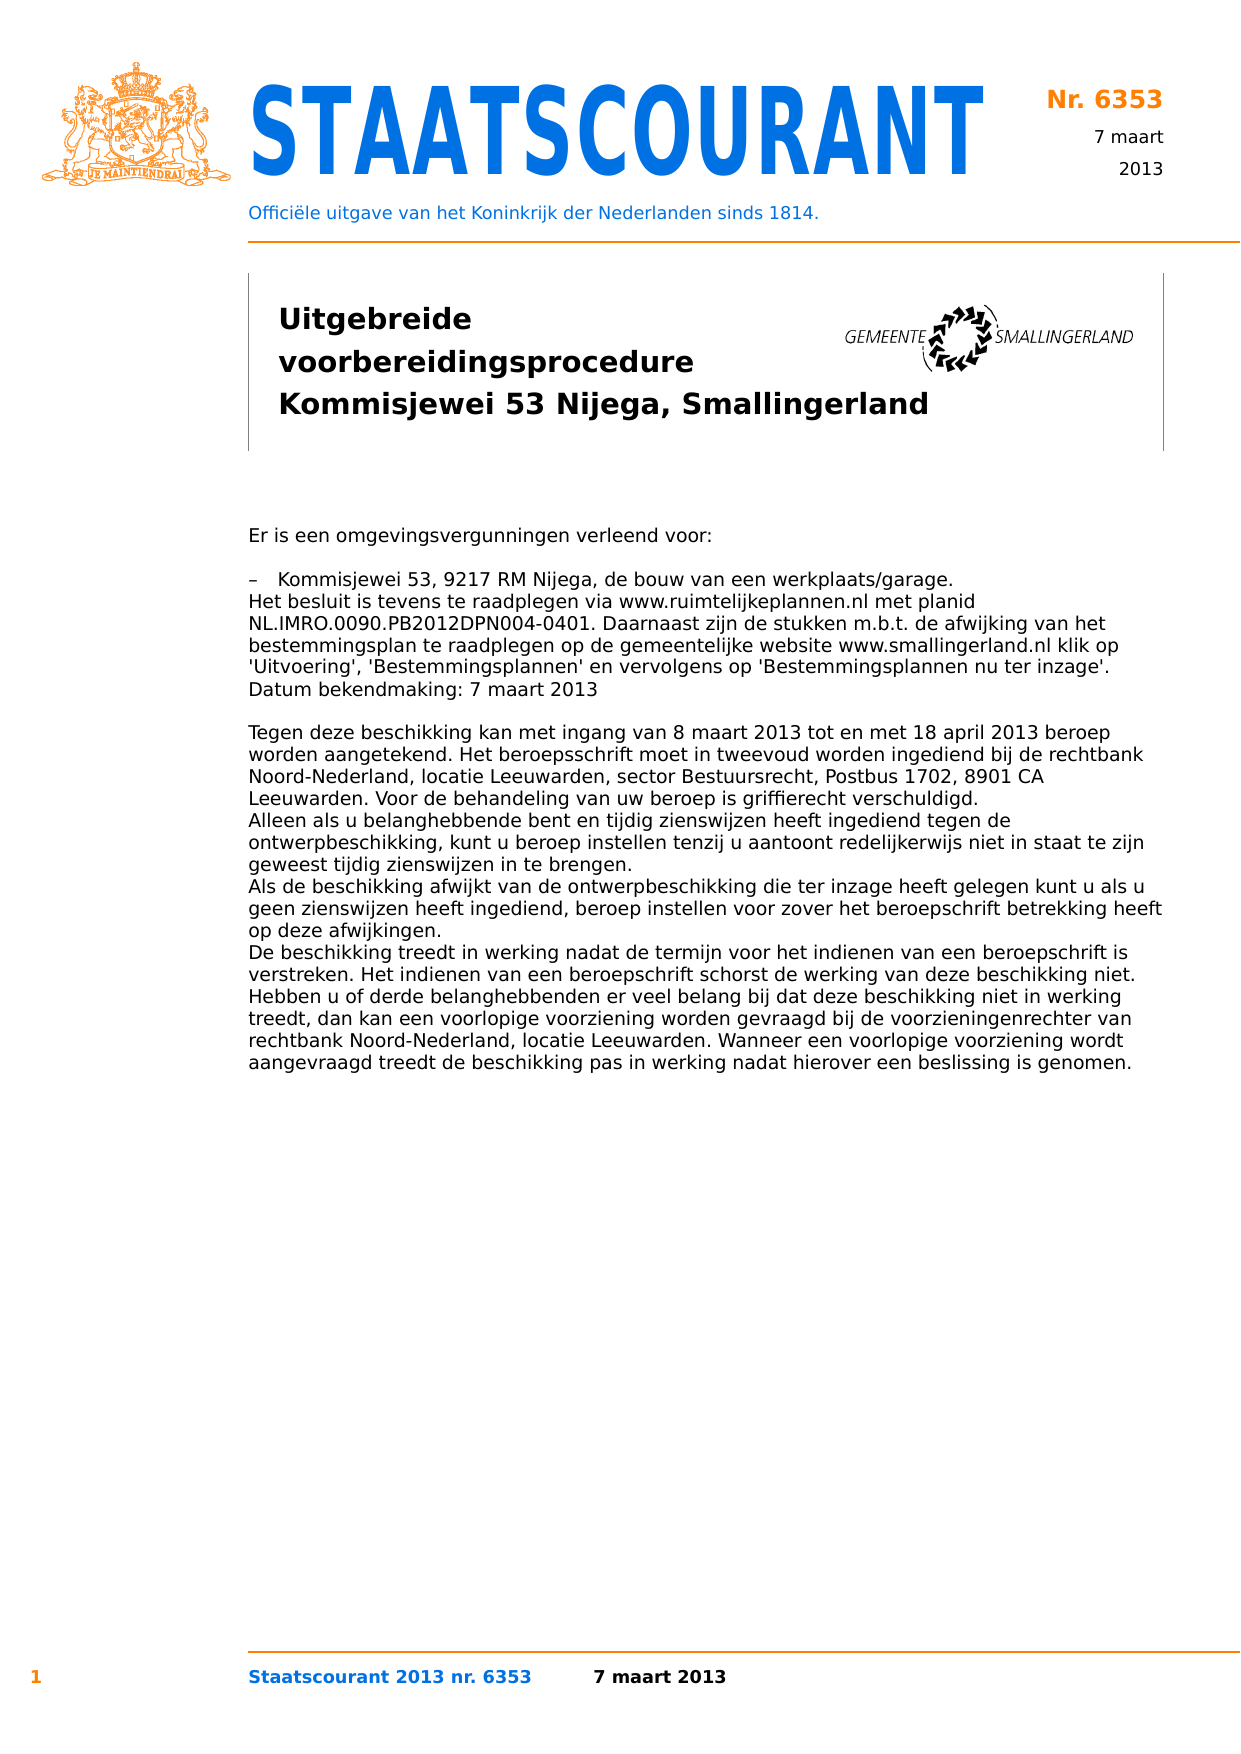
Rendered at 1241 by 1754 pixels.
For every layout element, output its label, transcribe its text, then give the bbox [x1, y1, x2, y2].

picture [41, 62, 231, 186]
table_cell Officiële uitgave van het Koninkrijk der Nederlanden sinds 1814. [248, 203, 1240, 241]
table_cell 2013 [998, 153, 1240, 203]
table_header [25, 62, 248, 241]
table_cell 7 maart [998, 121, 1240, 153]
text Alleen als u belanghebbende bent en tijdig zienswijzen heeft ingediend tegen de ontwerpbeschikking, kunt u beroep instellen tenzij u aantoont redelijkerwijs niet in staat te zijn geweest tijdig zienswijzen in te brengen. [248, 810, 1163, 876]
subtitle Uitgebreide voorbereidingsprocedure Kommisjewei 53 Nijega, Smallingerland [249, 273, 1163, 451]
text Tegen deze beschikking kan met ingang van 8 maart 2013 tot en met 18 april 2013 beroep worden aangetekend. Het beroepsschrift moet in tweevoud worden ingediend bij de rechtbank Noord-Nederland, locatie Leeuwarden, sector Bestuursrecht, Postbus 1702, 8901 CA Leeuwarden. Voor de behandeling van uw beroep is griffierecht verschuldigd. [248, 722, 1163, 810]
text De beschikking treedt in werking nadat de termijn voor het indienen van een beroepschrift is verstreken. Het indienen van een beroepschrift schorst de werking van deze beschikking niet. Hebben u of derde belanghebbenden er veel belang bij dat deze beschikking niet in werking treedt, dan kan een voorlopige voorziening worden gevraagd bij de voorzieningenrechter van rechtbank Noord-Nederland, locatie Leeuwarden. Wanneer een voorlopige voorziening wordt aangevraagd treedt de beschikking pas in werking nadat hierover een beslissing is genomen. [248, 942, 1163, 1074]
table_header STAATSCOURANT [248, 62, 998, 203]
table_header Nr. 6353 [998, 62, 1240, 121]
text Als de beschikking afwijkt van de ontwerpbeschikking die ter inzage heeft gelegen kunt u als u geen zienswijzen heeft ingediend, beroep instellen voor zover het beroepschrift betrekking heeft op deze afwijkingen. [248, 876, 1163, 942]
picture [844, 302, 1134, 374]
text Er is een omgevingsvergunningen verleend voor: [248, 525, 1163, 547]
text – Kommisjewei 53, 9217 RM Nijega, de bouw van een werkplaats/garage. [248, 568, 1163, 591]
text Het besluit is tevens te raadplegen via www.ruimtelijkeplannen.nl met planid NL.IMRO.0090.PB2012DPN004-0401. Daarnaast zijn de stukken m.b.t. de afwijking van het bestemmingsplan te raadplegen op de gemeentelijke website www.smallingerland.nl klik op 'Uitvoering', 'Bestemmingsplannen' en vervolgens op 'Bestemmingsplannen nu ter inzage'. [248, 591, 1163, 678]
text Datum bekendmaking: 7 maart 2013 [248, 678, 1163, 700]
